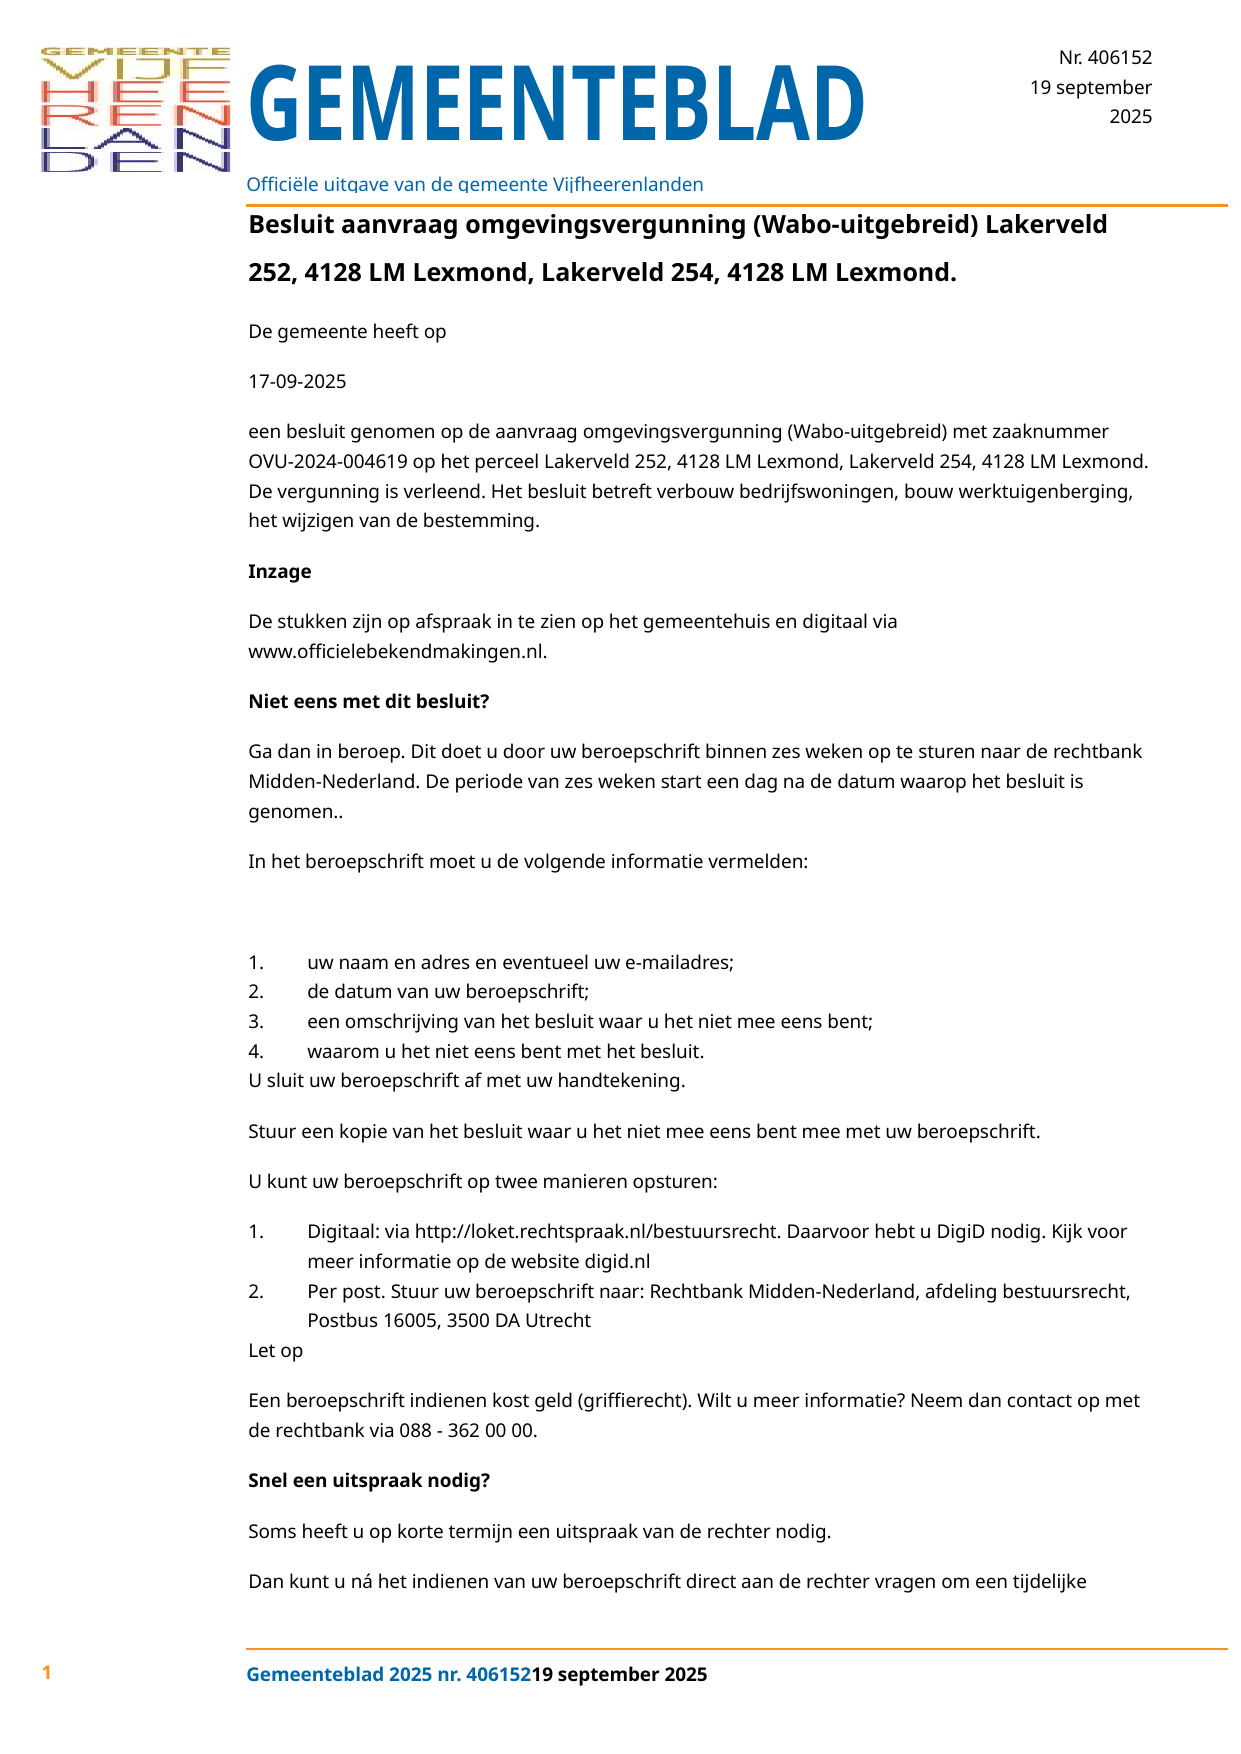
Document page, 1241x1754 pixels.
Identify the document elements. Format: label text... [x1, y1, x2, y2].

text De gemeente heeft op [248, 318, 1152, 344]
text Inzage [248, 558, 1152, 584]
text Stuur een kopie van het besluit waar u het niet mee eens bent mee met uw beroepschrift. [248, 1118, 1152, 1144]
text U sluit uw beroepschrift af met uw handtekening. [248, 1067, 1152, 1093]
text 17-09-2025 [248, 368, 1152, 394]
picture [41, 47, 231, 172]
text een besluit genomen op de aanvraag omgevingsvergunning (Wabo-uitgebreid) met zaaknummer OVU-2024-004619 op het perceel Lakerveld 252, 4128 LM Lexmond, Lakerveld 254, 4128 LM Lexmond. De vergunning is verleend. Het besluit betreft verbouw bedrijfswoningen, bouw werktuigenberging, het wijzigen van de bestemming. [248, 419, 1152, 533]
text Een beroepschrift indienen kost geld (griffierecht). Wilt u meer informatie? Neem dan contact op met de rechtbank via 088 - 362 00 00. [248, 1387, 1152, 1443]
text De stukken zijn op afspraak in te zien op het gemeentehuis en digitaal via www.officielebekendmakingen.nl. [248, 608, 1152, 664]
list waarom u het niet eens bent met het besluit. [248, 1038, 1152, 1064]
list Per post. Stuur uw beroepschrift naar: Rechtbank Midden-Nederland, afdeling bestuursrecht, Postbus 16005, 3500 DA Utrecht [248, 1278, 1152, 1333]
list Digitaal: via http://loket.rechtspraak.nl/bestuursrecht. Daarvoor hebt u DigiD nodig. Kijk voor meer informatie op de website digid.nl [248, 1219, 1152, 1274]
text Niet eens met dit besluit? [248, 688, 1152, 714]
list de datum van uw beroepschrift; [248, 979, 1152, 1004]
text Soms heeft u op korte termijn een uitspraak van de rechter nodig. [248, 1518, 1152, 1544]
list een omschrijving van het besluit waar u het niet mee eens bent; [248, 1008, 1152, 1034]
text In het beroepschrift moet u de volgende informatie vermelden: [248, 848, 1152, 874]
list uw naam en adres en eventueel uw e-mailadres; [248, 949, 1152, 975]
text U kunt uw beroepschrift op twee manieren opsturen: [248, 1168, 1152, 1194]
text Besluit aanvraag omgevingsvergunning (Wabo-uitgebreid) Lakerveld 252, 4128 LM Lexmond, Lakerveld 254, 4128 LM Lexmond. [248, 207, 1152, 288]
text Dan kunt u ná het indienen van uw beroepschrift direct aan de rechter vragen om een tijdelijke [248, 1568, 1152, 1594]
text Snel een uitspraak nodig? [248, 1467, 1152, 1493]
text Ga dan in beroep. Dit doet u door uw beroepschrift binnen zes weken op te sturen naar de rechtbank Midden-Nederland. De periode van zes weken start een dag na de datum waarop het besluit is genomen.. [248, 739, 1152, 824]
text Let op [248, 1337, 1152, 1363]
